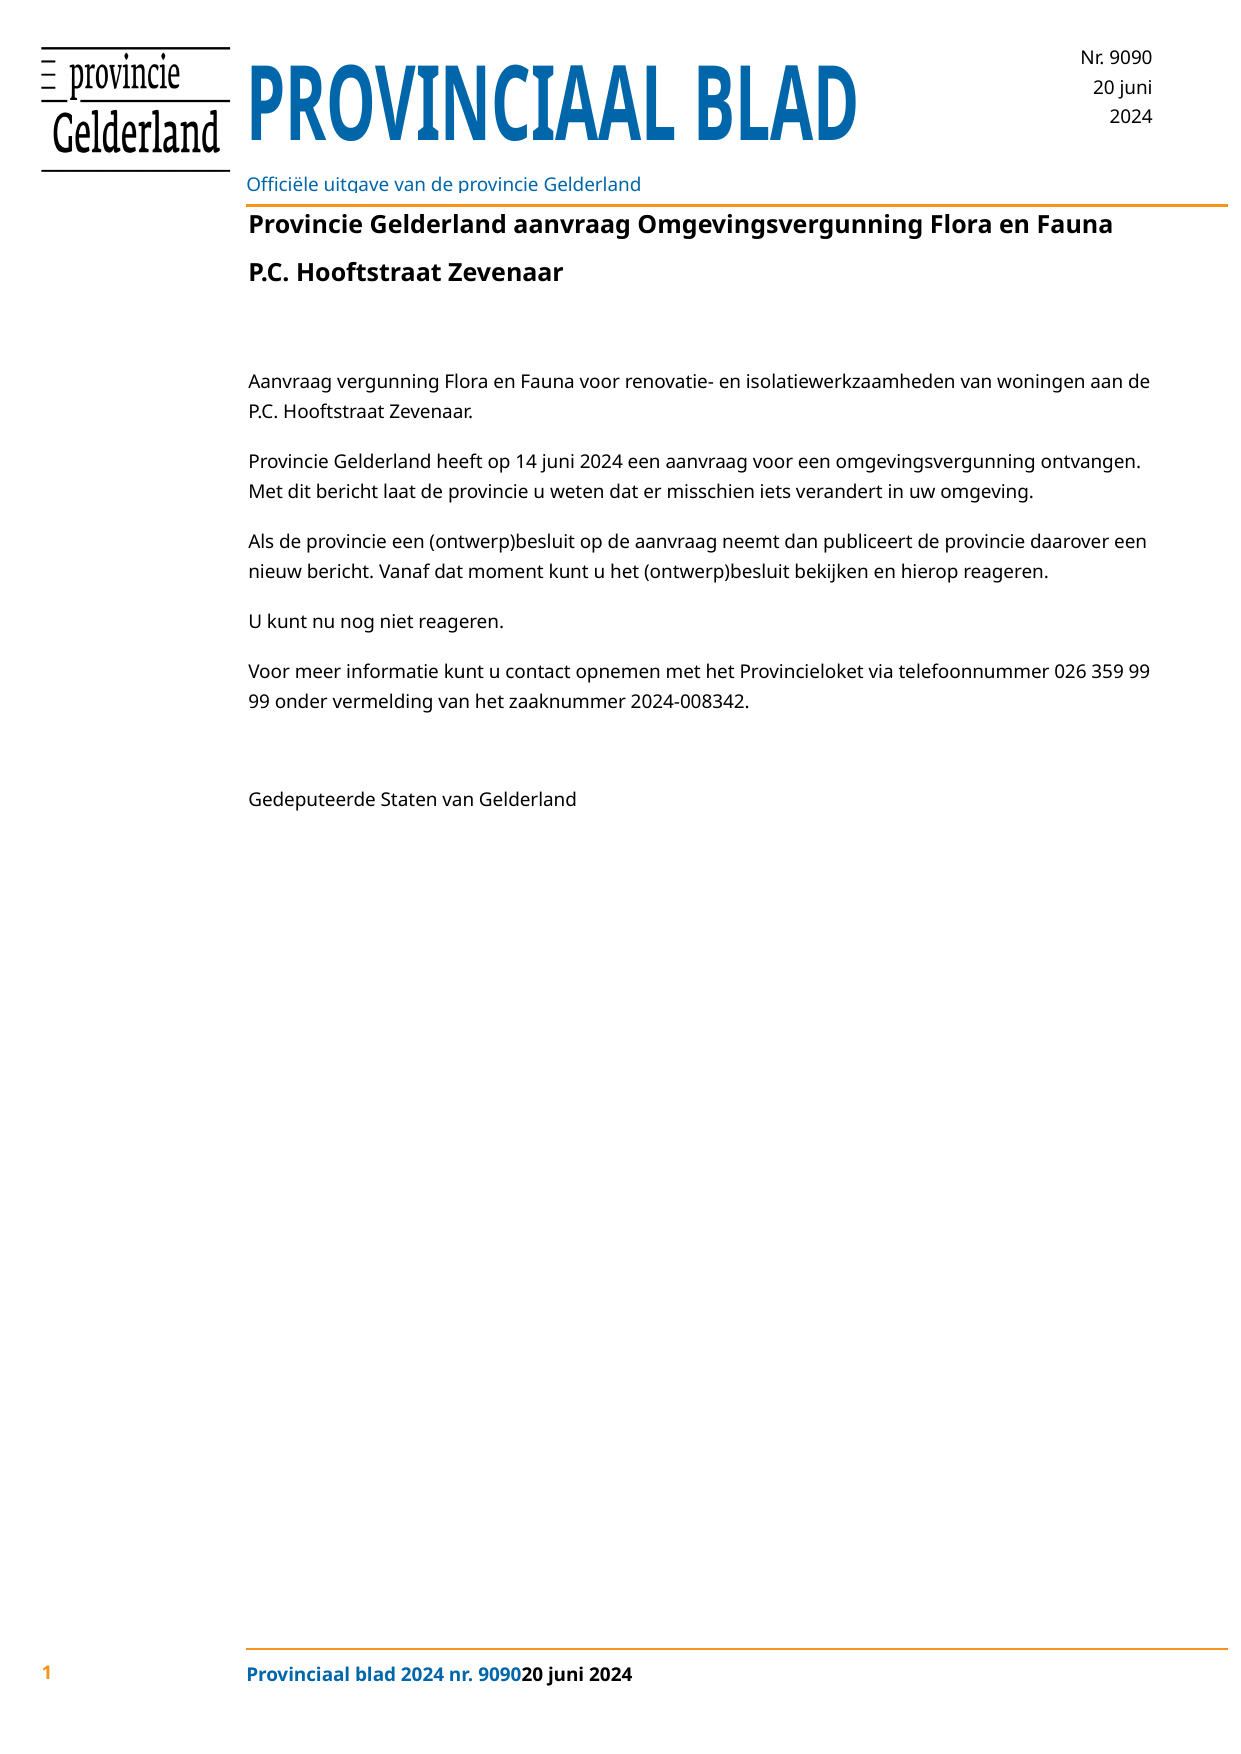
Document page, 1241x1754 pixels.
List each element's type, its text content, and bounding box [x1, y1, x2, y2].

text Provincie Gelderland aanvraag Omgevingsvergunning Flora en Fauna P.C. Hooftstraat Zevenaar [248, 207, 1152, 288]
text Voor meer informatie kunt u contact opnemen met het Provincieloket via telefoonnummer 026 359 99 99 onder vermelding van het zaaknummer 2024-008342. [248, 659, 1152, 714]
text Gedeputeerde Staten van Gelderland [248, 787, 1152, 812]
text Als de provincie een (ontwerp)besluit op de aanvraag neemt dan publiceert de provincie daarover een nieuw bericht. Vanaf dat moment kunt u het (ontwerp)besluit bekijken en hierop reageren. [248, 528, 1152, 584]
text U kunt nu nog niet reageren. [248, 608, 1152, 634]
text Provincie Gelderland heeft op 14 juni 2024 een aanvraag voor een omgevingsvergunning ontvangen. Met dit bericht laat de provincie u weten dat er misschien iets verandert in uw omgeving. [248, 448, 1152, 504]
picture [41, 47, 231, 172]
text Aanvraag vergunning Flora en Fauna voor renovatie- en isolatiewerkzaamheden van woningen aan de P.C. Hooftstraat Zevenaar. [248, 368, 1152, 424]
